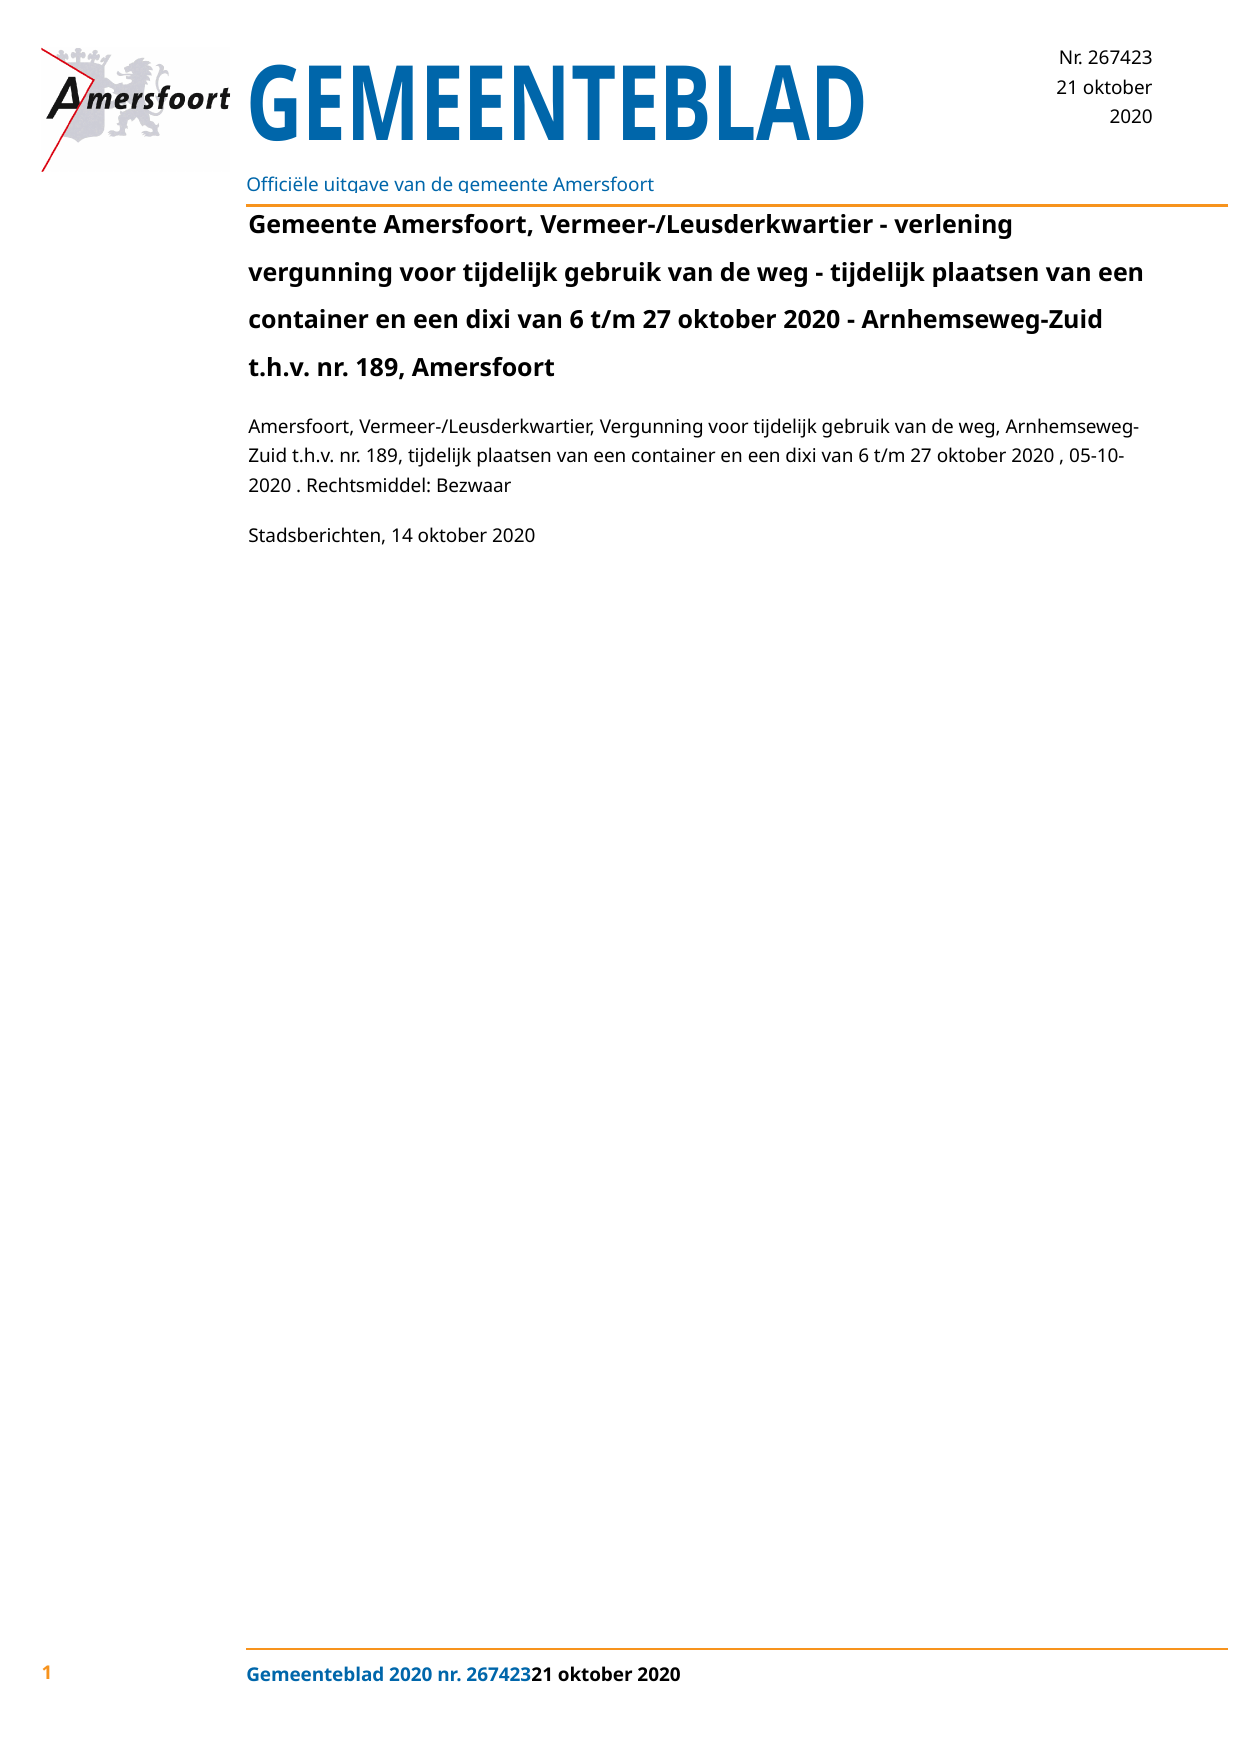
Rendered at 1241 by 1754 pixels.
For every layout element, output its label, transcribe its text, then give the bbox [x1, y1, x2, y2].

text Amersfoort, Vermeer-/Leusderkwartier, Vergunning voor tijdelijk gebruik van de weg, Arnhemseweg-Zuid t.h.v. nr. 189, tijdelijk plaatsen van een container en een dixi van 6 t/m 27 oktober 2020 , 05-10-2020 . Rechtsmiddel: Bezwaar [248, 413, 1152, 498]
text Stadsberichten, 14 oktober 2020 [248, 523, 1152, 548]
picture [41, 47, 231, 172]
text Gemeente Amersfoort, Vermeer-/Leusderkwartier - verlening vergunning voor tijdelijk gebruik van de weg - tijdelijk plaatsen van een container en een dixi van 6 t/m 27 oktober 2020 - Arnhemseweg-Zuid t.h.v. nr. 189, Amersfoort [248, 207, 1152, 384]
